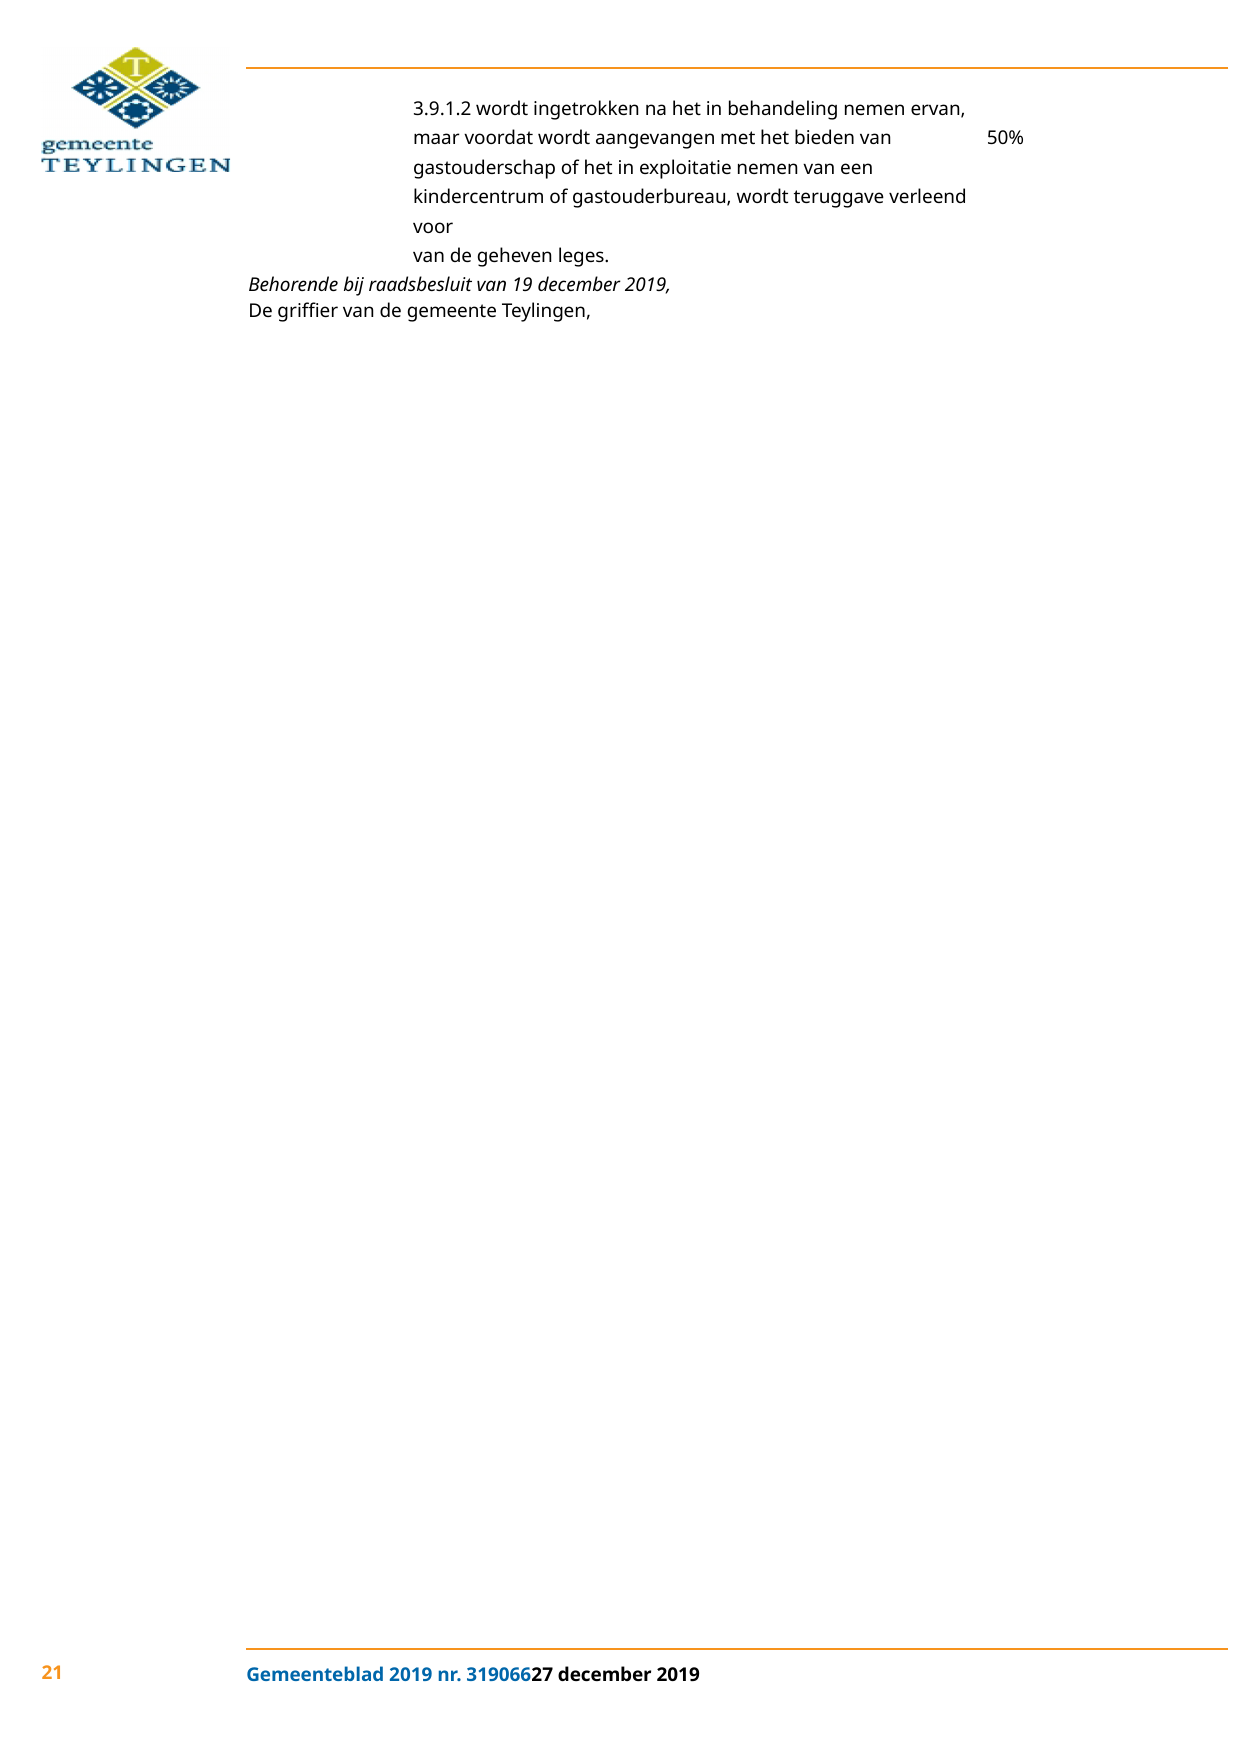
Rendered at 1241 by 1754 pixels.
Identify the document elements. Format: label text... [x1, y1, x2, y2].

text Behorende bij raadsbesluit van 19 december 2019, [248, 272, 1152, 297]
table_cell [248, 95, 413, 268]
picture [41, 47, 231, 172]
table_cell 3.9.1.2 wordt ingetrokken na het in behandeling nemen ervan, maar voordat wordt aangevangen met het bieden van gastouderschap of het in exploitatie nemen van een kindercentrum of gastouderbureau, wordt teruggave verleend voor van de geheven leges. [413, 95, 987, 268]
table_cell 50% [987, 95, 1152, 268]
text De griffier van de gemeente Teylingen, [248, 297, 1152, 323]
